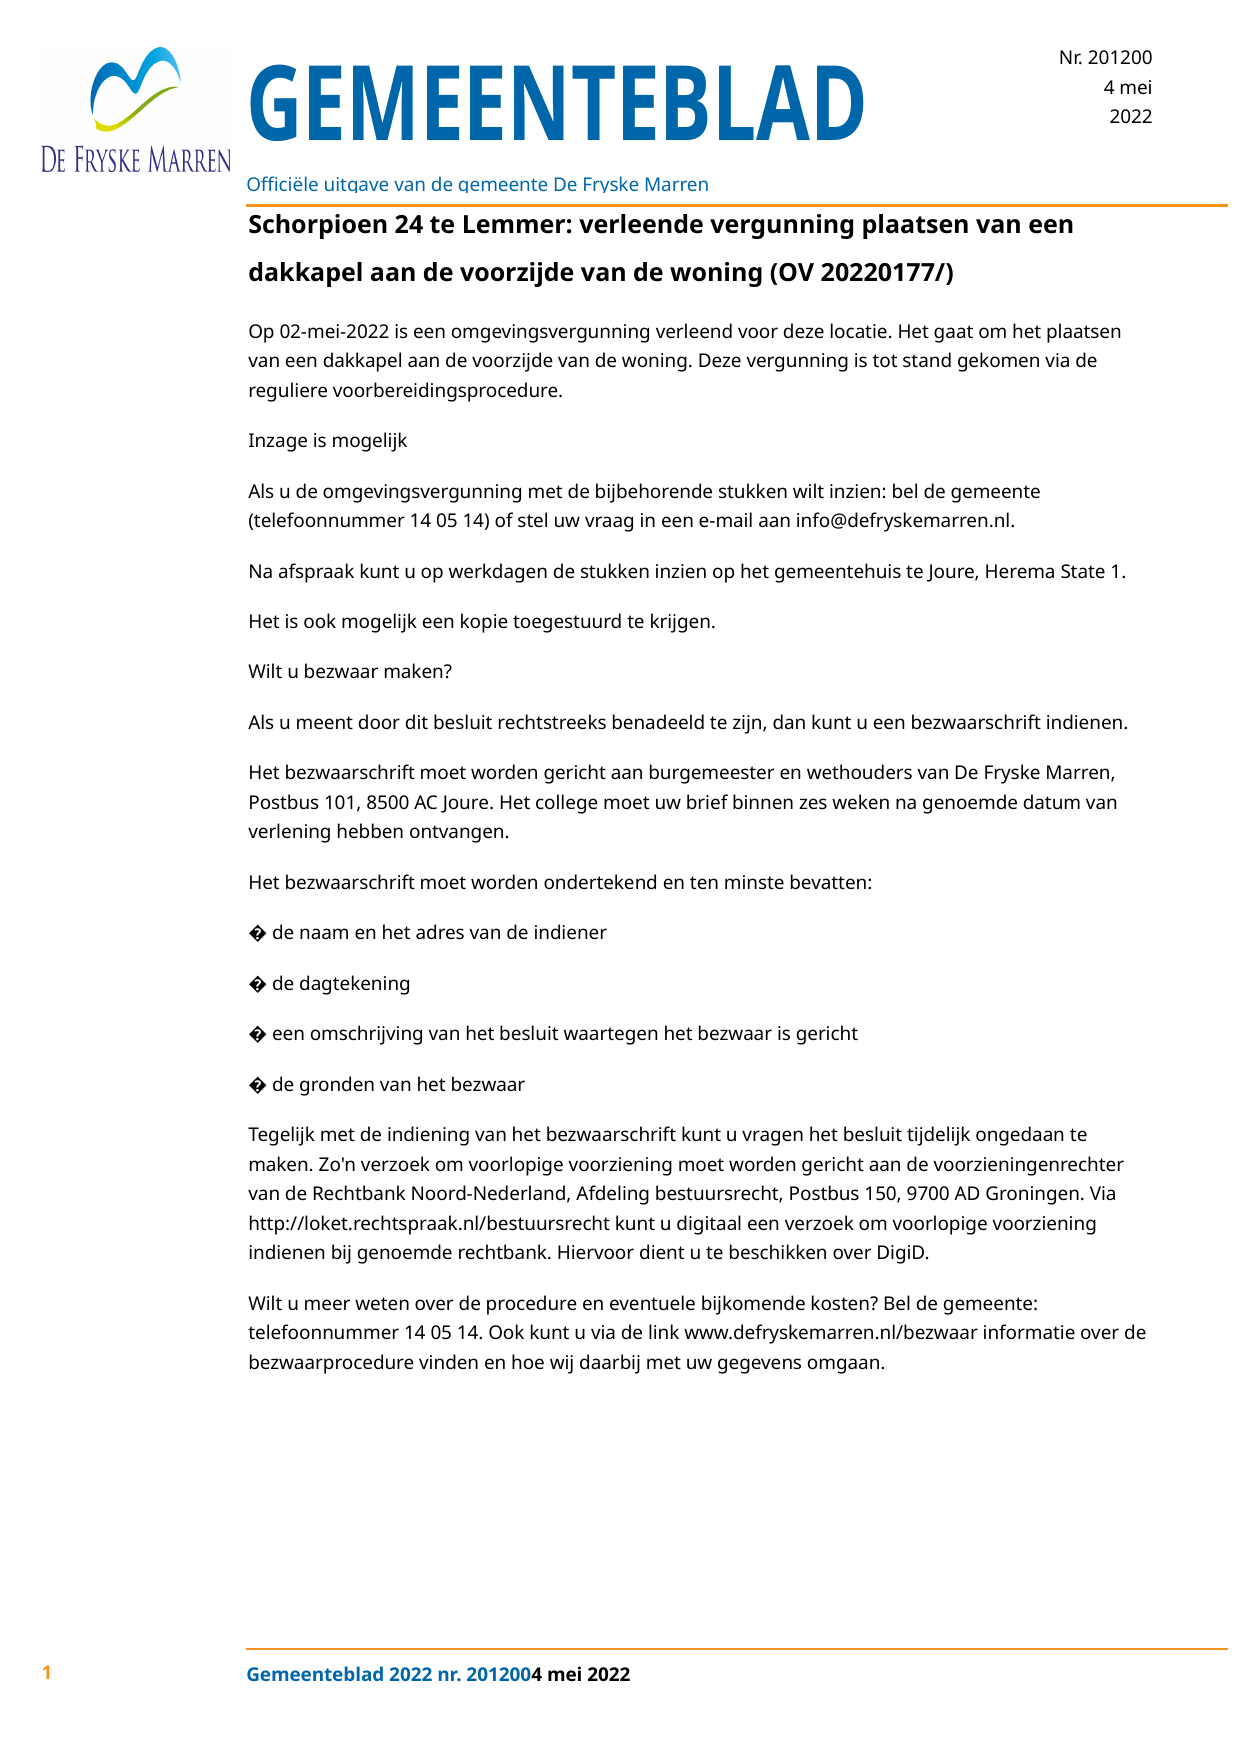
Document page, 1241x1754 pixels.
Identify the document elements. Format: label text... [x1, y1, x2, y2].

text Inzage is mogelijk [248, 427, 1152, 453]
text � de dagtekening [248, 970, 1152, 996]
text Als u meent door dit besluit rechtstreeks benadeeld te zijn, dan kunt u een bezwaarschrift indienen. [248, 709, 1152, 735]
text � de gronden van het bezwaar [248, 1071, 1152, 1097]
text � een omschrijving van het besluit waartegen het bezwaar is gericht [248, 1020, 1152, 1046]
text Wilt u bezwaar maken? [248, 659, 1152, 684]
text Het bezwaarschrift moet worden gericht aan burgemeester en wethouders van De Fryske Marren, Postbus 101, 8500 AC Joure. Het college moet uw brief binnen zes weken na genoemde datum van verlening hebben ontvangen. [248, 759, 1152, 844]
text Na afspraak kunt u op werkdagen de stukken inzien op het gemeentehuis te Joure, Herema State 1. [248, 558, 1152, 584]
text Het bezwaarschrift moet worden ondertekend en ten minste bevatten: [248, 869, 1152, 895]
text Als u de omgevingsvergunning met de bijbehorende stukken wilt inzien: bel de gemeente (telefoonnummer 14 05 14) of stel uw vraag in een e-mail aan info@defryskemarren.nl. [248, 478, 1152, 533]
text Wilt u meer weten over de procedure en eventuele bijkomende kosten? Bel de gemeente: telefoonnummer 14 05 14. Ook kunt u via de link www.defryskemarren.nl/bezwaar informatie over de bezwaarprocedure vinden en hoe wij daarbij met uw gegevens omgaan. [248, 1290, 1152, 1375]
text Het is ook mogelijk een kopie toegestuurd te krijgen. [248, 608, 1152, 634]
text � de naam en het adres van de indiener [248, 919, 1152, 945]
text Tegelijk met de indiening van het bezwaarschrift kunt u vragen het besluit tijdelijk ongedaan te maken. Zo'n verzoek om voorlopige voorziening moet worden gericht aan de voorzieningenrechter van de Rechtbank Noord-Nederland, Afdeling bestuursrecht, Postbus 150, 9700 AD Groningen. Via http://loket.rechtspraak.nl/bestuursrecht kunt u digitaal een verzoek om voorlopige voorziening indienen bij genoemde rechtbank. Hiervoor dient u te beschikken over DigiD. [248, 1121, 1152, 1265]
text Op 02-mei-2022 is een omgevingsvergunning verleend voor deze locatie. Het gaat om het plaatsen van een dakkapel aan de voorzijde van de woning. Deze vergunning is tot stand gekomen via de reguliere voorbereidingsprocedure. [248, 318, 1152, 403]
text Schorpioen 24 te Lemmer: verleende vergunning plaatsen van een dakkapel aan de voorzijde van de woning (OV 20220177/) [248, 207, 1152, 288]
picture [41, 47, 231, 172]
